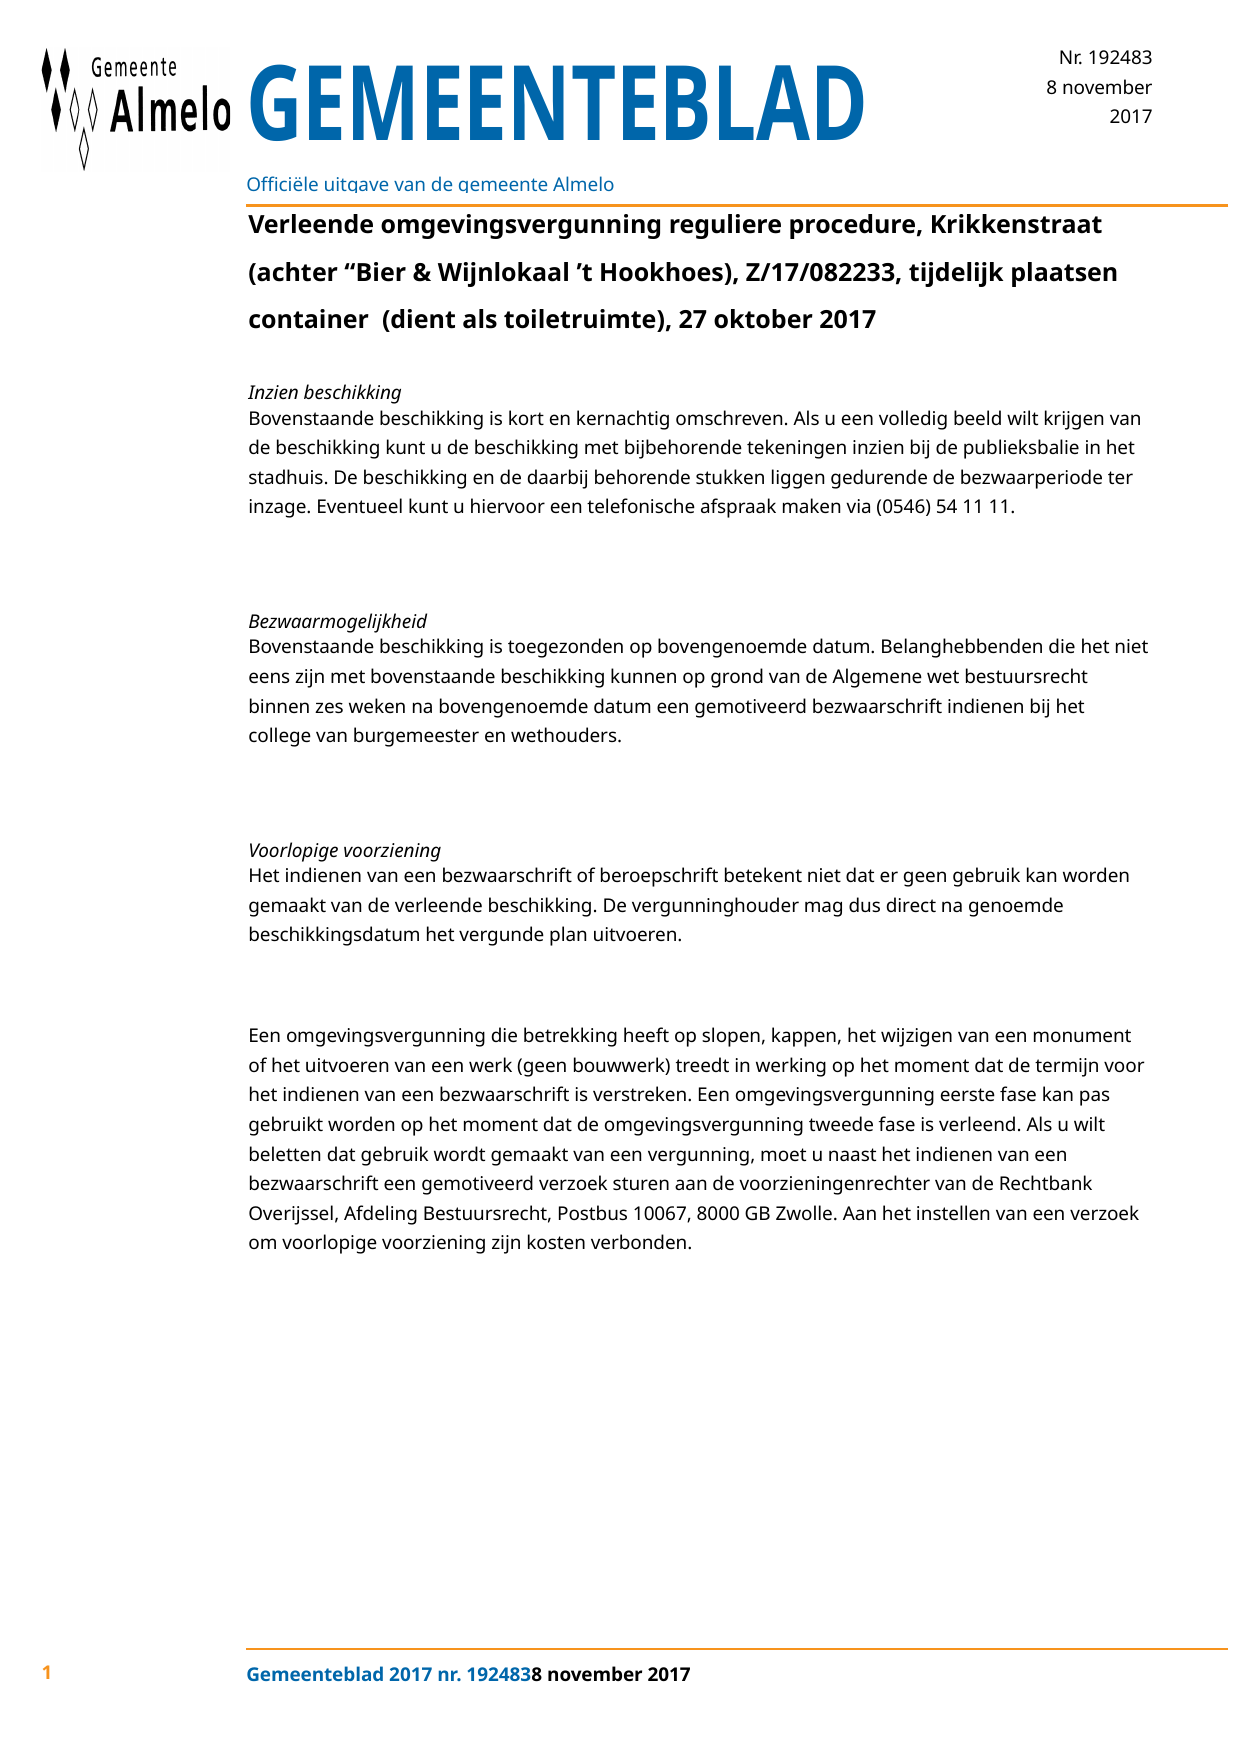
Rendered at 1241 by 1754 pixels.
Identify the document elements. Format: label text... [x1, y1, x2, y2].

text Voorlopige voorziening [248, 837, 1152, 862]
text Inzien beschikking [248, 379, 1152, 405]
text Bezwaarmogelijkheid [248, 608, 1152, 634]
text Verleende omgevingsvergunning reguliere procedure, Krikkenstraat (achter “Bier & Wijnlokaal ’t Hookhoes), Z/17/082233, tijdelijk plaatsen container (dient als toiletruimte), 27 oktober 2017 [248, 207, 1152, 336]
text Bovenstaande beschikking is kort en kernachtig omschreven. Als u een volledig beeld wilt krijgen van de beschikking kunt u de beschikking met bijbehorende tekeningen inzien bij de publieksbalie in het stadhuis. De beschikking en de daarbij behorende stukken liggen gedurende de bezwaarperiode ter inzage. Eventueel kunt u hiervoor een telefonische afspraak maken via (0546) 54 11 11. [248, 405, 1152, 519]
text Bovenstaande beschikking is toegezonden op bovengenoemde datum. Belanghebbenden die het niet eens zijn met bovenstaande beschikking kunnen op grond van de Algemene wet bestuursrecht binnen zes weken na bovengenoemde datum een gemotiveerd bezwaarschrift indienen bij het college van burgemeester en wethouders. [248, 634, 1152, 748]
picture [41, 47, 231, 172]
text Een omgevingsvergunning die betrekking heeft op slopen, kappen, het wijzigen van een monument of het uitvoeren van een werk (geen bouwwerk) treedt in werking op het moment dat de termijn voor het indienen van een bezwaarschrift is verstreken. Een omgevingsvergunning eerste fase kan pas gebruikt worden op het moment dat de omgevingsvergunning tweede fase is verleend. Als u wilt beletten dat gebruik wordt gemaakt van een vergunning, moet u naast het indienen van een bezwaarschrift een gemotiveerd verzoek sturen aan de voorzieningenrechter van de Rechtbank Overijssel, Afdeling Bestuursrecht, Postbus 10067, 8000 GB Zwolle. Aan het instellen van een verzoek om voorlopige voorziening zijn kosten verbonden. [248, 1022, 1152, 1255]
text Het indienen van een bezwaarschrift of beroepschrift betekent niet dat er geen gebruik kan worden gemaakt van de verleende beschikking. De vergunninghouder mag dus direct na genoemde beschikkingsdatum het vergunde plan uitvoeren. [248, 862, 1152, 947]
